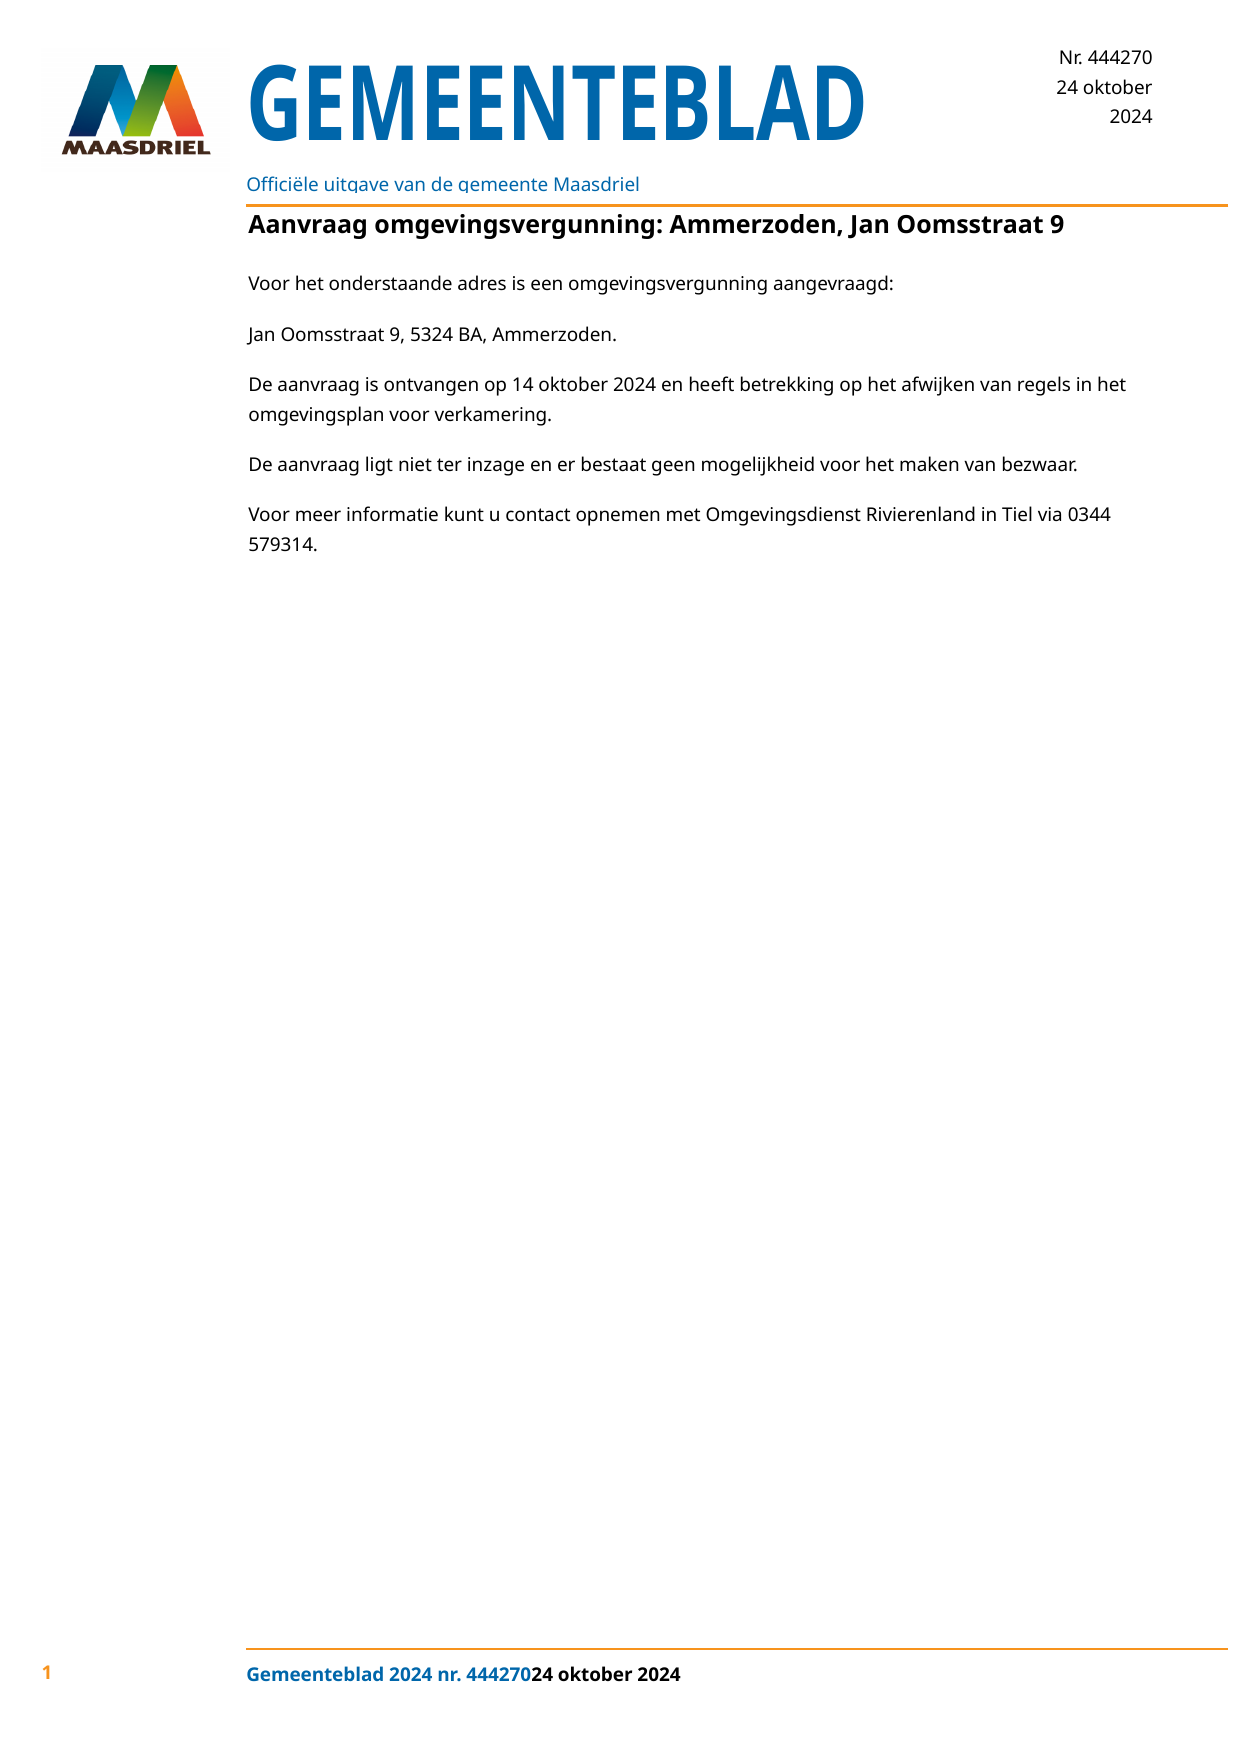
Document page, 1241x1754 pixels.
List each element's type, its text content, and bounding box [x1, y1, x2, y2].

text De aanvraag ligt niet ter inzage en er bestaat geen mogelijkheid voor het maken van bezwaar. [248, 451, 1152, 477]
text Aanvraag omgevingsvergunning: Ammerzoden, Jan Oomsstraat 9 [248, 207, 1152, 241]
text Voor meer informatie kunt u contact opnemen met Omgevingsdienst Rivierenland in Tiel via 0344 579314. [248, 502, 1152, 557]
text Jan Oomsstraat 9, 5324 BA, Ammerzoden. [248, 321, 1152, 346]
text Voor het onderstaande adres is een omgevingsvergunning aangevraagd: [248, 270, 1152, 296]
picture [41, 47, 231, 172]
text De aanvraag is ontvangen op 14 oktober 2024 en heeft betrekking op het afwijken van regels in het omgevingsplan voor verkamering. [248, 371, 1152, 426]
